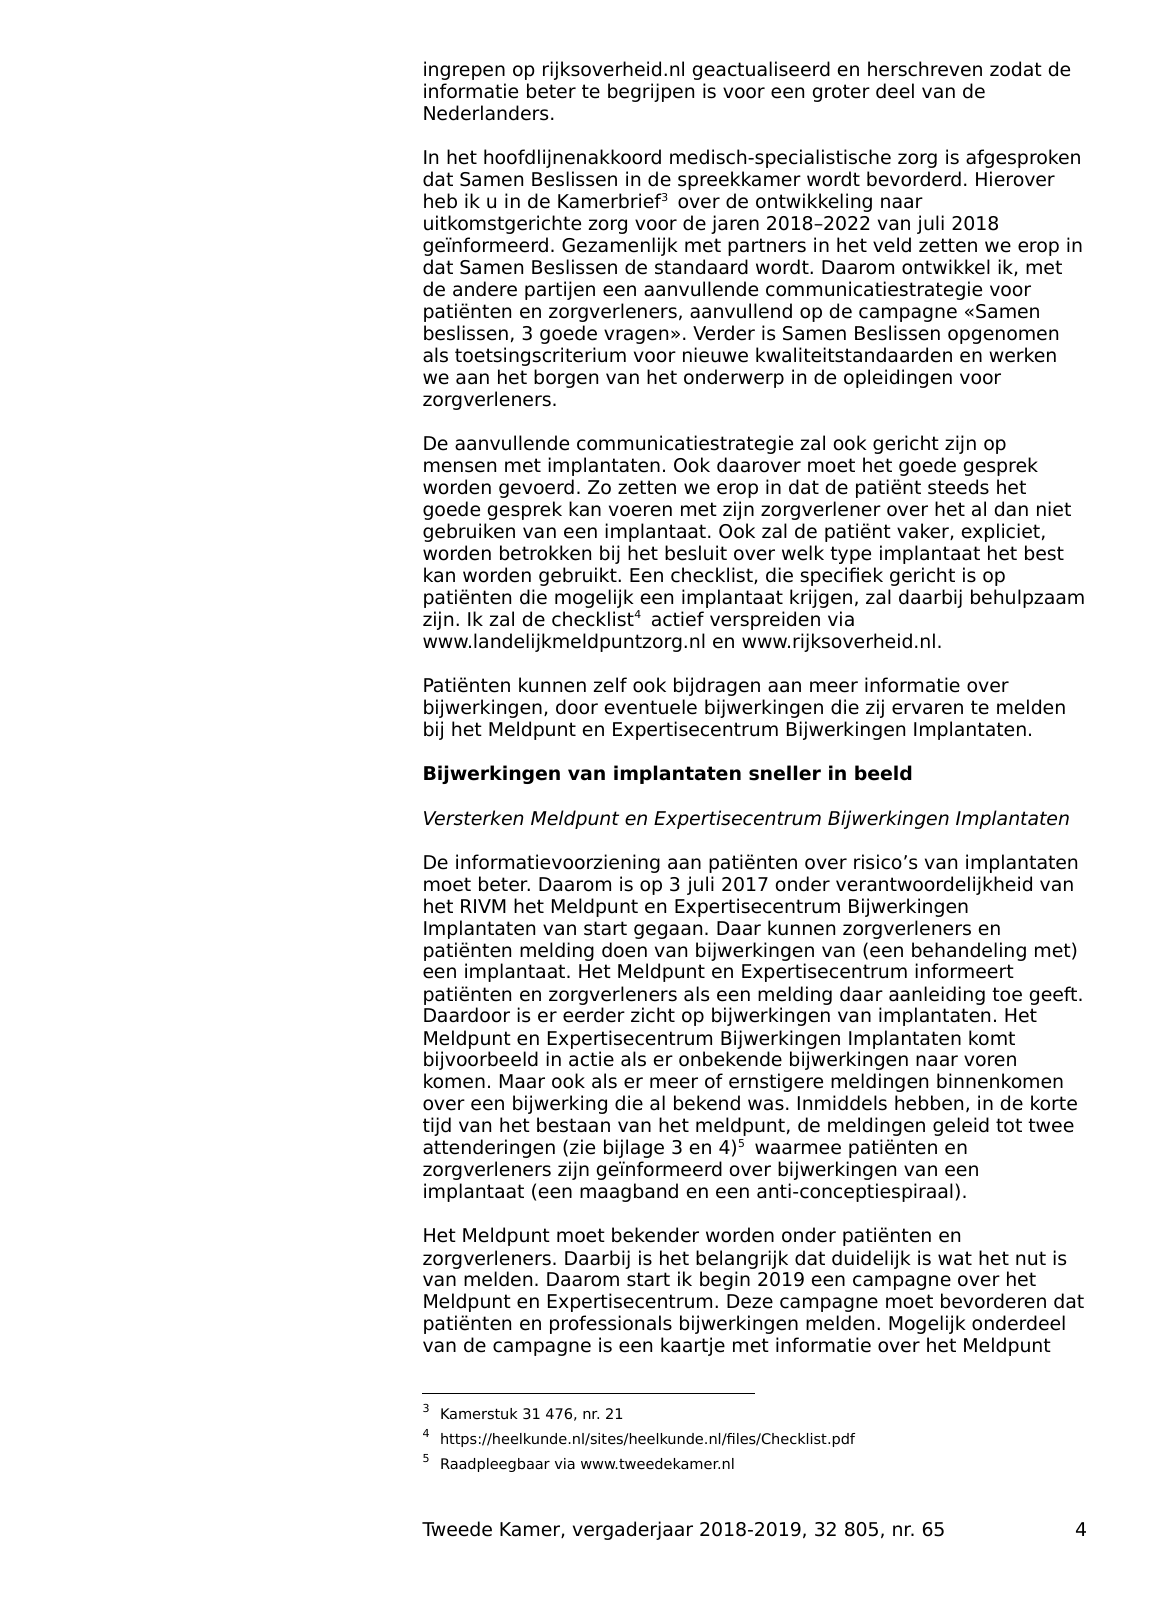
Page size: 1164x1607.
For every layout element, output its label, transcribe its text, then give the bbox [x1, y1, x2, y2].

text In het hoofdlijnenakkoord medisch-specialistische zorg is afgesproken dat Samen Beslissen in de spreekkamer wordt bevorderd. Hierover heb ik u in de Kamerbrief over de ontwikkeling naar uitkomstgerichte zorg voor de jaren 2018–2022 van juli 2018 geïnformeerd. Gezamenlijk met partners in het veld zetten we erop in dat Samen Beslissen de standaard wordt. Daarom ontwikkel ik, met de andere partijen een aanvullende communicatiestrategie voor patiënten en zorgverleners, aanvullend op de campagne «Samen beslissen, 3 goede vragen». Verder is Samen Beslissen opgenomen als toetsingscriterium voor nieuwe kwaliteitstandaarden en werken we aan het borgen van het onderwerp in de opleidingen voor zorgverleners. [422, 147, 1087, 411]
text De aanvullende communicatiestrategie zal ook gericht zijn op mensen met implantaten. Ook daarover moet het goede gesprek worden gevoerd. Zo zetten we erop in dat de patiënt steeds het goede gesprek kan voeren met zijn zorgverlener over het al dan niet gebruiken van een implantaat. Ook zal de patiënt vaker, expliciet, worden betrokken bij het besluit over welk type implantaat het best kan worden gebruikt. Een checklist, die specifiek gericht is op patiënten die mogelijk een implantaat krijgen, zal daarbij behulpzaam zijn. Ik zal de checklist actief verspreiden via www.landelijkmeldpuntzorg.nl en www.rijksoverheid.nl. [422, 433, 1087, 653]
subtitle Versterken Meldpunt en Expertisecentrum Bijwerkingen Implantaten [422, 807, 1087, 829]
text https://heelkunde.nl/sites/heelkunde.nl/files/Checklist.pdf [422, 1427, 1087, 1449]
text Het Meldpunt moet bekender worden onder patiënten en zorgverleners. Daarbij is het belangrijk dat duidelijk is wat het nut is van melden. Daarom start ik begin 2019 een campagne over het Meldpunt en Expertisecentrum. Deze campagne moet bevorderen dat patiënten en professionals bijwerkingen melden. Mogelijk onderdeel van de campagne is een kaartje met informatie over het Meldpunt [422, 1225, 1087, 1357]
subtitle Bijwerkingen van implantaten sneller in beeld [422, 763, 1087, 785]
text Patiënten kunnen zelf ook bijdragen aan meer informatie over bijwerkingen, door eventuele bijwerkingen die zij ervaren te melden bij het Meldpunt en Expertisecentrum Bijwerkingen Implantaten. [422, 675, 1087, 741]
text De informatievoorziening aan patiënten over risico’s van implantaten moet beter. Daarom is op 3 juli 2017 onder verantwoordelijkheid van het RIVM het Meldpunt en Expertisecentrum Bijwerkingen Implantaten van start gegaan. Daar kunnen zorgverleners en patiënten melding doen van bijwerkingen van (een behandeling met) een implantaat. Het Meldpunt en Expertisecentrum informeert patiënten en zorgverleners als een melding daar aanleiding toe geeft. Daardoor is er eerder zicht op bijwerkingen van implantaten. Het Meldpunt en Expertisecentrum Bijwerkingen Implantaten komt bijvoorbeeld in actie als er onbekende bijwerkingen naar voren komen. Maar ook als er meer of ernstigere meldingen binnenkomen over een bijwerking die al bekend was. Inmiddels hebben, in de korte tijd van het bestaan van het meldpunt, de meldingen geleid tot twee attenderingen (zie bijlage 3 en 4) waarmee patiënten en zorgverleners zijn geïnformeerd over bijwerkingen van een implantaat (een maagband en een anti-conceptiespiraal). [422, 852, 1087, 1203]
text ingrepen op rijksoverheid.nl geactualiseerd en herschreven zodat de informatie beter te begrijpen is voor een groter deel van de Nederlanders. [422, 59, 1087, 125]
text Kamerstuk 31 476, nr. 21 [422, 1402, 1087, 1424]
text Raadpleegbaar via www.tweedekamer.nl [422, 1452, 1087, 1474]
